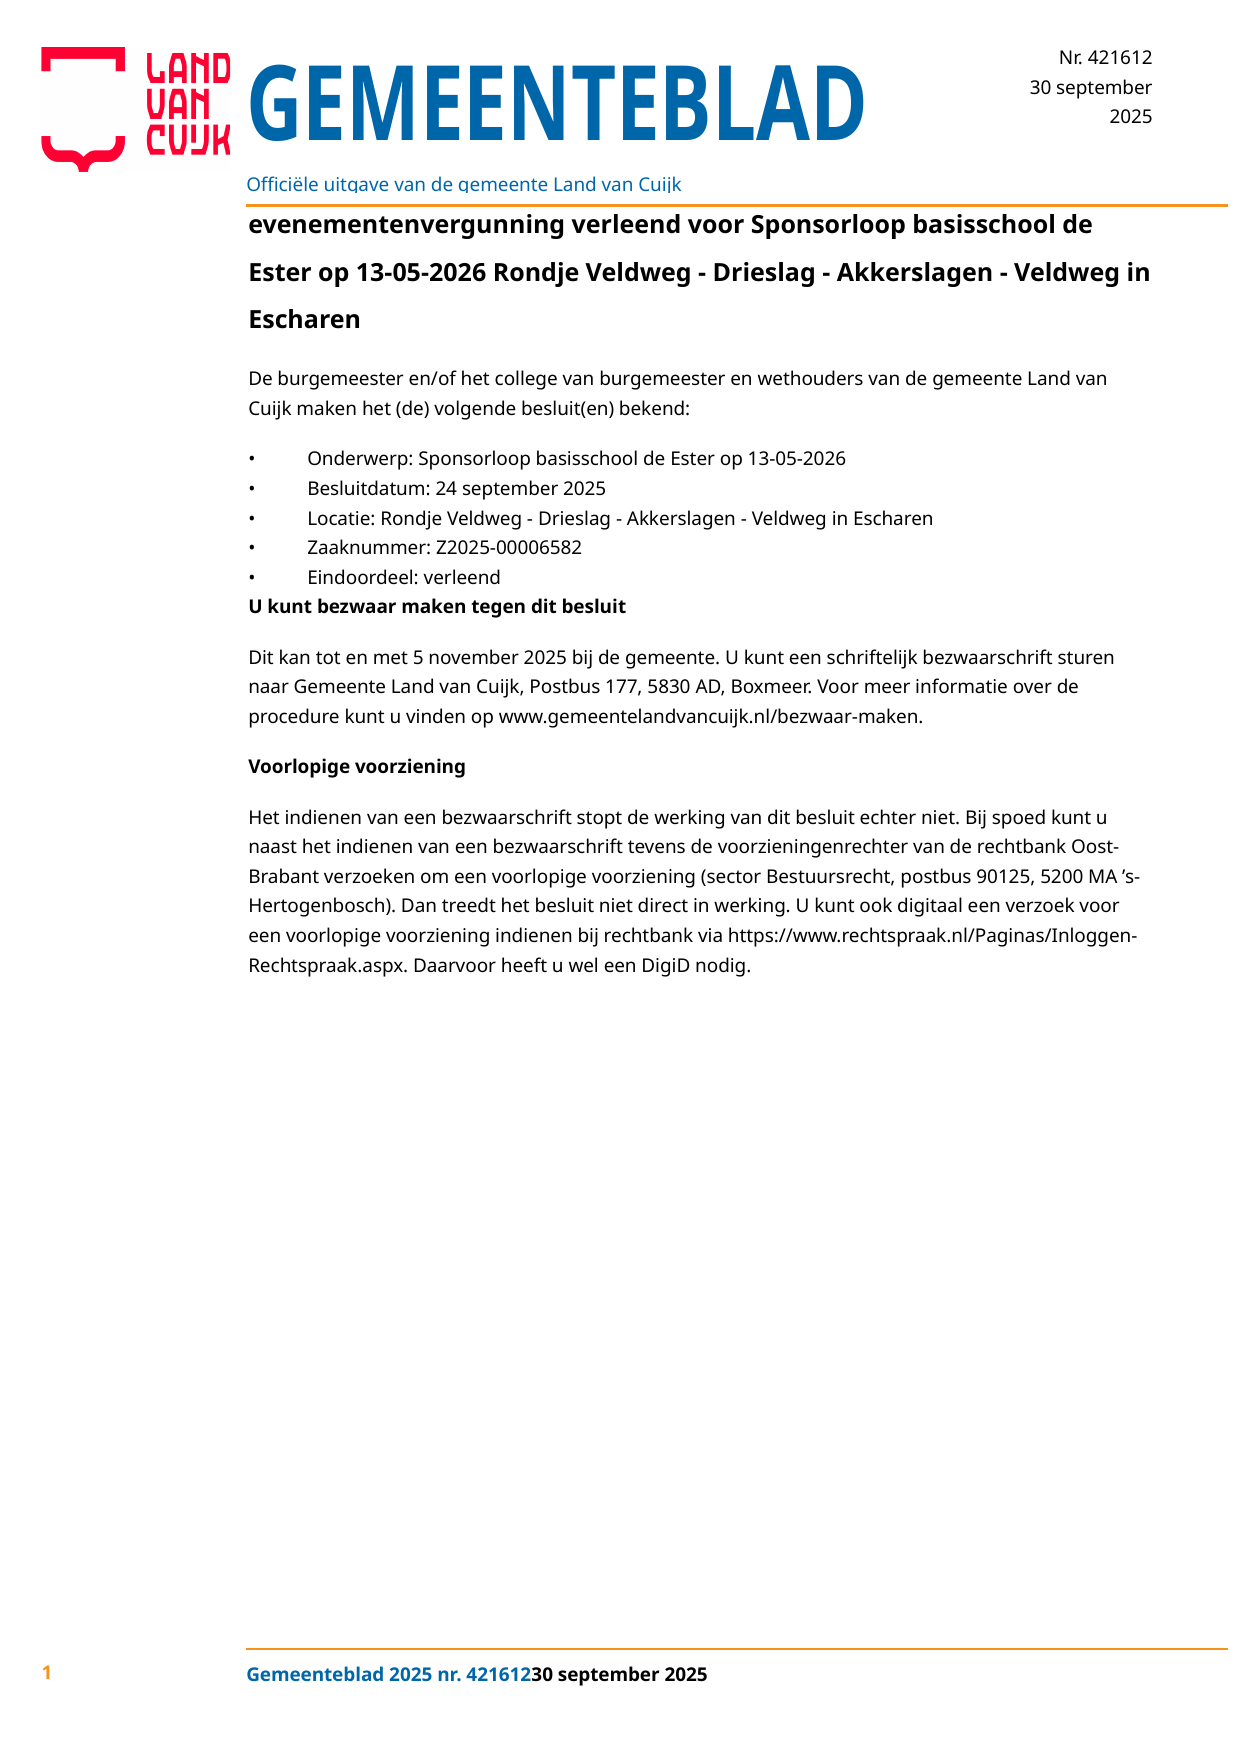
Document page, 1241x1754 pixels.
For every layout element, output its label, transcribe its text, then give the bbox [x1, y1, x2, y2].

text Dit kan tot en met 5 november 2025 bij de gemeente. U kunt een schriftelijk bezwaarschrift sturen naar Gemeente Land van Cuijk, Postbus 177, 5830 AD, Boxmeer. Voor meer informatie over de procedure kunt u vinden op www.gemeentelandvancuijk.nl/bezwaar-maken. [248, 644, 1152, 729]
list Locatie: Rondje Veldweg - Drieslag - Akkerslagen - Veldweg in Escharen [248, 505, 1152, 530]
text U kunt bezwaar maken tegen dit besluit [248, 593, 1152, 619]
text Voorlopige voorziening [248, 753, 1152, 779]
picture [41, 47, 231, 172]
text Het indienen van een bezwaarschrift stopt de werking van dit besluit echter niet. Bij spoed kunt u naast het indienen van een bezwaarschrift tevens de voorzieningenrechter van de rechtbank Oost-Brabant verzoeken om een voorlopige voorziening (sector Bestuursrecht, postbus 90125, 5200 MA ’s-Hertogenbosch). Dan treedt het besluit niet direct in werking. U kunt ook digitaal een verzoek voor een voorlopige voorziening indienen bij rechtbank via https://www.rechtspraak.nl/Paginas/Inloggen-Rechtspraak.aspx. Daarvoor heeft u wel een DigiD nodig. [248, 804, 1152, 977]
list Onderwerp: Sponsorloop basisschool de Ester op 13-05-2026 [248, 446, 1152, 471]
list Zaaknummer: Z2025-00006582 [248, 534, 1152, 560]
text evenementenvergunning verleend voor Sponsorloop basisschool de Ester op 13-05-2026 Rondje Veldweg - Drieslag - Akkerslagen - Veldweg in Escharen [248, 207, 1152, 336]
text De burgemeester en/of het college van burgemeester en wethouders van de gemeente Land van Cuijk maken het (de) volgende besluit(en) bekend: [248, 366, 1152, 421]
list Besluitdatum: 24 september 2025 [248, 475, 1152, 501]
list Eindoordeel: verleend [248, 564, 1152, 589]
